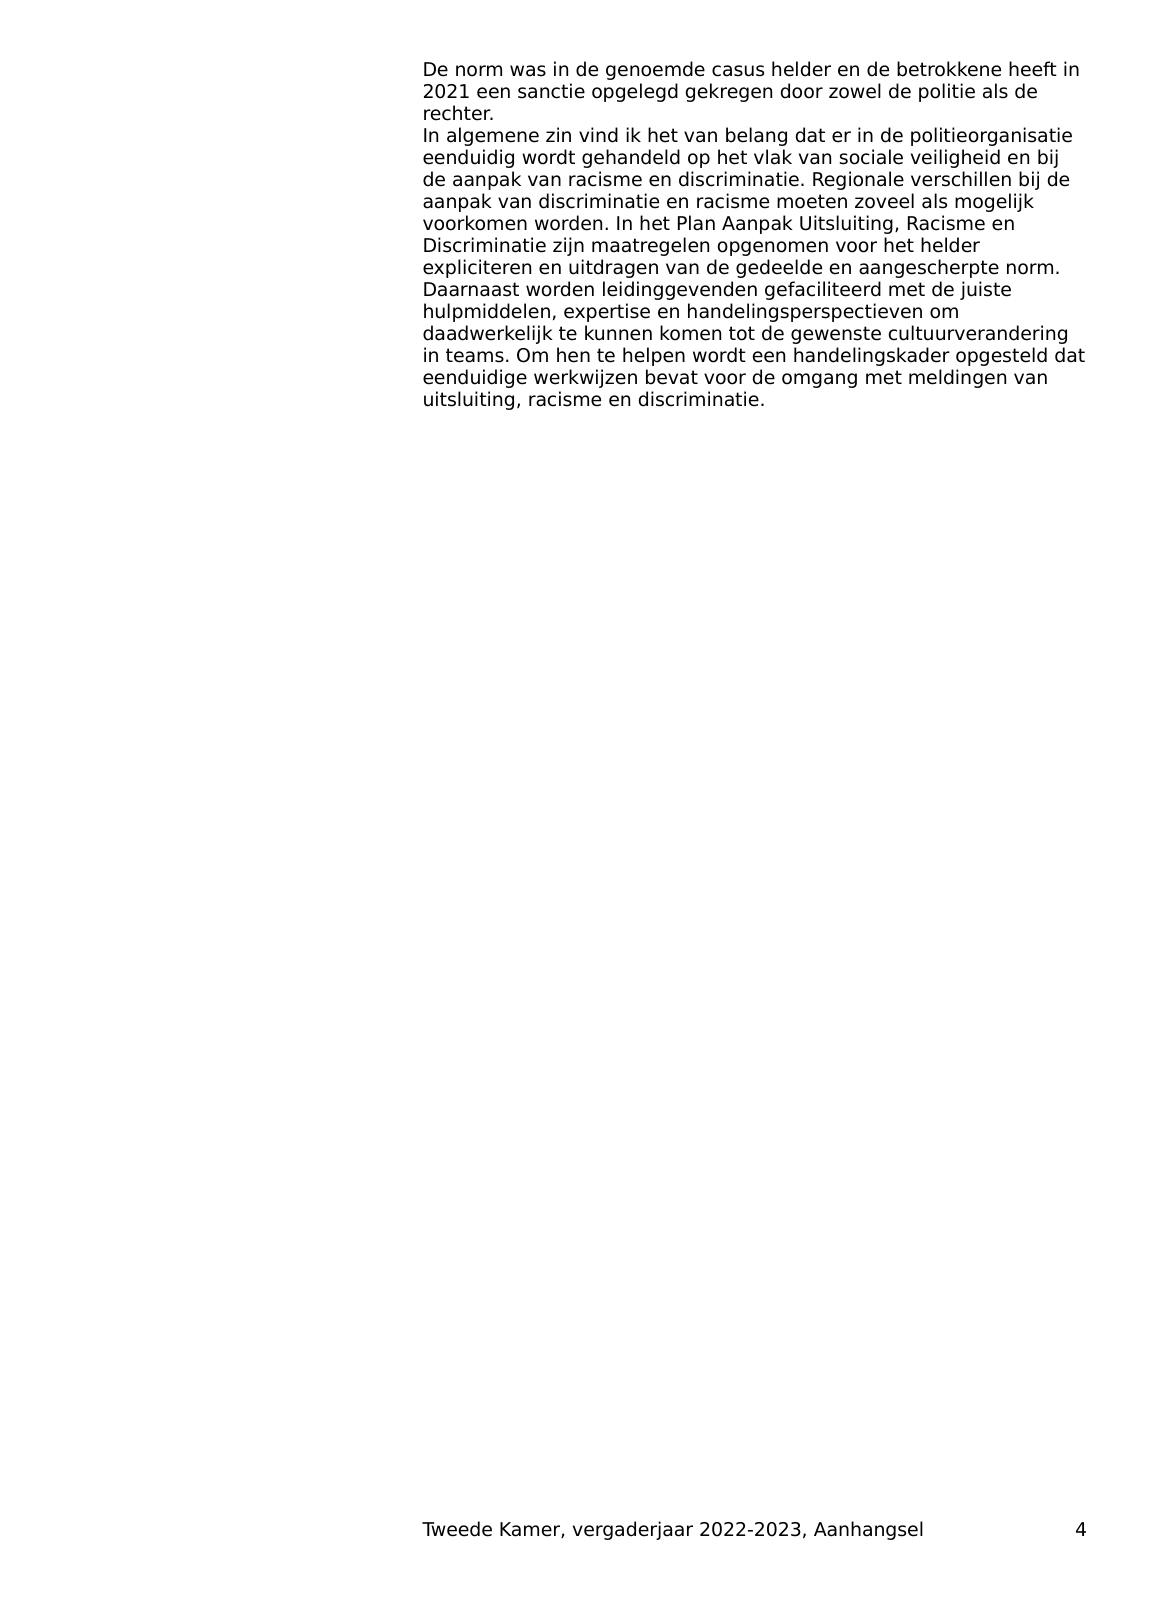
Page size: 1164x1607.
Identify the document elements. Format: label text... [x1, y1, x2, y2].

text De norm was in de genoemde casus helder en de betrokkene heeft in 2021 een sanctie opgelegd gekregen door zowel de politie als de rechter. [422, 59, 1087, 125]
text In algemene zin vind ik het van belang dat er in de politieorganisatie eenduidig wordt gehandeld op het vlak van sociale veiligheid en bij de aanpak van racisme en discriminatie. Regionale verschillen bij de aanpak van discriminatie en racisme moeten zoveel als mogelijk voorkomen worden. In het Plan Aanpak Uitsluiting, Racisme en Discriminatie zijn maatregelen opgenomen voor het helder expliciteren en uitdragen van de gedeelde en aangescherpte norm. Daarnaast worden leidinggevenden gefaciliteerd met de juiste hulpmiddelen, expertise en handelingsperspectieven om daadwerkelijk te kunnen komen tot de gewenste cultuurverandering in teams. Om hen te helpen wordt een handelingskader opgesteld dat eenduidige werkwijzen bevat voor de omgang met meldingen van uitsluiting, racisme en discriminatie. [422, 125, 1087, 411]
